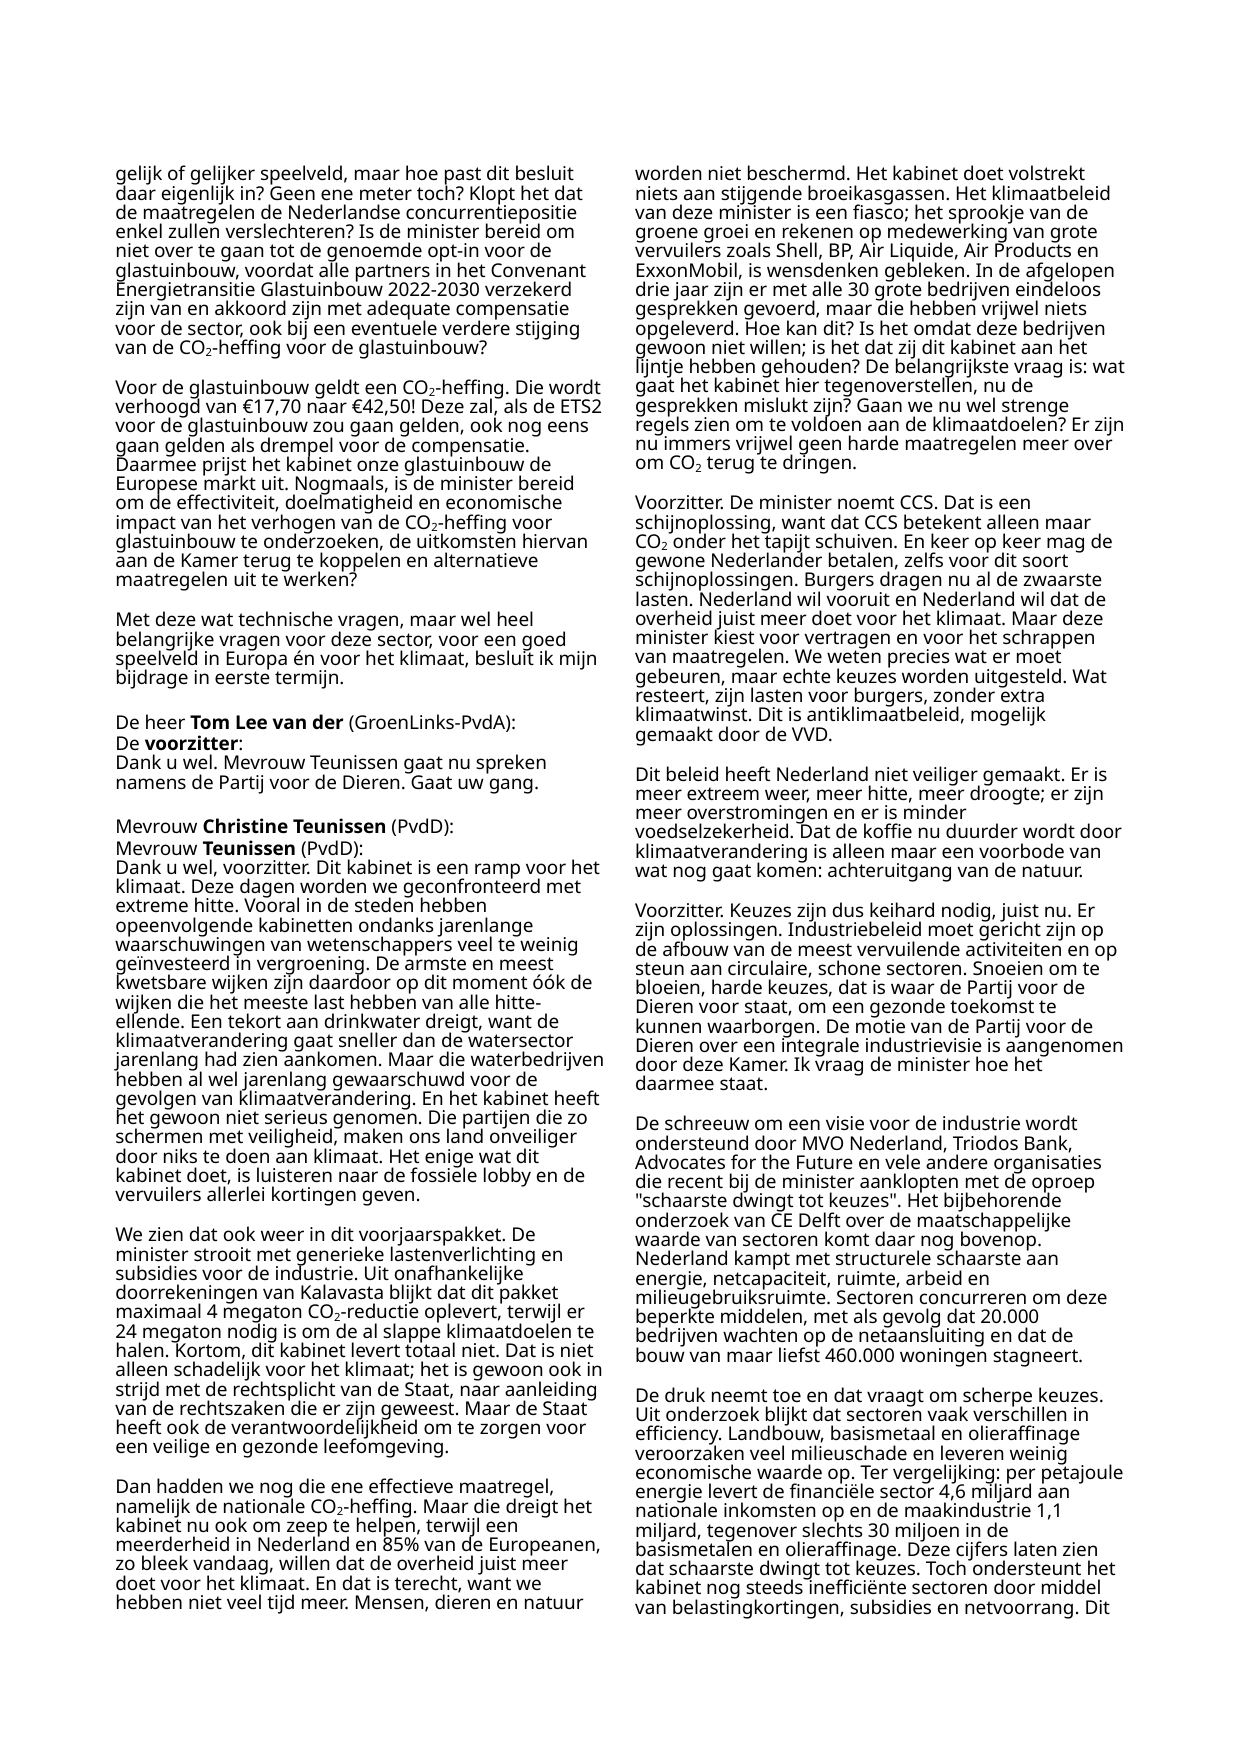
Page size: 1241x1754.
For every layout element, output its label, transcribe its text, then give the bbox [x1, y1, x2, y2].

text Voor de glastuinbouw geldt een CO2-heffing. Die wordt verhoogd van €17,70 naar €42,50! Deze zal, als de ETS2 voor de glastuinbouw zou gaan gelden, ook nog eens gaan gelden als drempel voor de compensatie. Daarmee prijst het kabinet onze glastuinbouw de Europese markt uit. Nogmaals, is de minister bereid om de effectiviteit, doelmatigheid en economische impact van het verhogen van de CO2-heffing voor glastuinbouw te onderzoeken, de uitkomsten hiervan aan de Kamer terug te koppelen en alternatieve maatregelen uit te werken? [115, 379, 605, 591]
text De voorzitter: [115, 735, 605, 754]
text Voorzitter. De minister noemt CCS. Dat is een schijnoplossing, want dat CCS betekent alleen maar CO2 onder het tapijt schuiven. En keer op keer mag de gewone Nederlander betalen, zelfs voor dit soort schijnoplossingen. Burgers dragen nu al de zwaarste lasten. Nederland wil vooruit en Nederland wil dat de overheid juist meer doet voor het klimaat. Maar deze minister kiest voor vertragen en voor het schrappen van maatregelen. We weten precies wat er moet gebeuren, maar echte keuzes worden uitgesteld. Wat resteert, zijn lasten voor burgers, zonder extra klimaatwinst. Dit is antiklimaatbeleid, mogelijk gemaakt door de VVD. [635, 494, 1125, 745]
text gelijk of gelijker speelveld, maar hoe past dit besluit daar eigenlijk in? Geen ene meter toch? Klopt het dat de maatregelen de Nederlandse concurrentiepositie enkel zullen verslechteren? Is de minister bereid om niet over te gaan tot de genoemde opt-in voor de glastuinbouw, voordat alle partners in het Convenant Energietransitie Glastuinbouw 2022-2030 verzekerd zijn van en akkoord zijn met adequate compensatie voor de sector, ook bij een eventuele verdere stijging van de CO2-heffing voor de glastuinbouw? [115, 165, 605, 358]
text Dank u wel, voorzitter. Dit kabinet is een ramp voor het klimaat. Deze dagen worden we geconfronteerd met extreme hitte. Vooral in de steden hebben opeenvolgende kabinetten ondanks jarenlange waarschuwingen van wetenschappers veel te weinig geïnvesteerd in vergroening. De armste en meest kwetsbare wijken zijn daardoor op dit moment óók de wijken die het meeste last hebben van alle hitte-ellende. Een tekort aan drinkwater dreigt, want de klimaatverandering gaat sneller dan de watersector jarenlang had zien aankomen. Maar die waterbedrijven hebben al wel jarenlang gewaarschuwd voor de gevolgen van klimaatverandering. En het kabinet heeft het gewoon niet serieus genomen. Die partijen die zo schermen met veiligheid, maken ons land onveiliger door niks te doen aan klimaat. Het enige wat dit kabinet doet, is luisteren naar de fossiele lobby en de vervuilers allerlei kortingen geven. [115, 859, 605, 1206]
text Dank u wel. Mevrouw Teunissen gaat nu spreken namens de Partij voor de Dieren. Gaat uw gang. [115, 754, 605, 793]
text Met deze wat technische vragen, maar wel heel belangrijke vragen voor deze sector, voor een goed speelveld in Europa én voor het klimaat, besluit ik mijn bijdrage in eerste termijn. [115, 611, 605, 688]
text Mevrouw Christine Teunissen (PvdD): [115, 814, 605, 839]
text Dit beleid heeft Nederland niet veiliger gemaakt. Er is meer extreem weer, meer hitte, meer droogte; er zijn meer overstromingen en er is minder voedselzekerheid. Dat de koffie nu duurder wordt door klimaatverandering is alleen maar een voorbode van wat nog gaat komen: achteruitgang van de natuur. [635, 766, 1125, 881]
text worden niet beschermd. Het kabinet doet volstrekt niets aan stijgende broeikasgassen. Het klimaatbeleid van deze minister is een fiasco; het sprookje van de groene groei en rekenen op medewerking van grote vervuilers zoals Shell, BP, Air Liquide, Air Products en ExxonMobil, is wensdenken gebleken. In de afgelopen drie jaar zijn er met alle 30 grote bedrijven eindeloos gesprekken gevoerd, maar die hebben vrijwel niets opgeleverd. Hoe kan dit? Is het omdat deze bedrijven gewoon niet willen; is het dat zij dit kabinet aan het lijntje hebben gehouden? De belangrijkste vraag is: wat gaat het kabinet hier tegenoverstellen, nu de gesprekken mislukt zijn? Gaan we nu wel strenge regels zien om te voldoen aan de klimaatdoelen? Er zijn nu immers vrijwel geen harde maatregelen meer over om CO2 terug te dringen. [635, 165, 1125, 474]
text We zien dat ook weer in dit voorjaarspakket. De minister strooit met generieke lastenverlichting en subsidies voor de industrie. Uit onafhankelijke doorrekeningen van Kalavasta blijkt dat dit pakket maximaal 4 megaton CO2-reductie oplevert, terwijl er 24 megaton nodig is om de al slappe klimaatdoelen te halen. Kortom, dit kabinet levert totaal niet. Dat is niet alleen schadelijk voor het klimaat; het is gewoon ook in strijd met de rechtsplicht van de Staat, naar aanleiding van de rechtszaken die er zijn geweest. Maar de Staat heeft ook de verantwoordelijkheid om te zorgen voor een veilige en gezonde leefomgeving. [115, 1226, 605, 1458]
text Mevrouw Teunissen (PvdD): [115, 839, 605, 859]
text De heer Tom Lee van der (GroenLinks-PvdA): [115, 709, 605, 735]
text De schreeuw om een visie voor de industrie wordt ondersteund door MVO Nederland, Triodos Bank, Advocates for the Future en vele andere organisaties die recent bij de minister aanklopten met de oproep "schaarste dwingt tot keuzes". Het bijbehorende onderzoek van CE Delft over de maatschappelijke waarde van sectoren komt daar nog bovenop. Nederland kampt met structurele schaarste aan energie, netcapaciteit, ruimte, arbeid en milieugebruiksruimte. Sectoren concurreren om deze beperkte middelen, met als gevolg dat 20.000 bedrijven wachten op de netaansluiting en dat de bouw van maar liefst 460.000 woningen stagneert. [635, 1115, 1125, 1366]
text De druk neemt toe en dat vraagt om scherpe keuzes. Uit onderzoek blijkt dat sectoren vaak verschillen in efficiency. Landbouw, basismetaal en olieraffinage veroorzaken veel milieuschade en leveren weinig economische waarde op. Ter vergelijking: per petajoule energie levert de financiële sector 4,6 miljard aan nationale inkomsten op en de maakindustrie 1,1 miljard, tegenover slechts 30 miljoen in de basismetalen en olieraffinage. Deze cijfers laten zien dat schaarste dwingt tot keuzes. Toch ondersteunt het kabinet nog steeds inefficiënte sectoren door middel van belastingkortingen, subsidies en netvoorrang. Dit [635, 1387, 1125, 1618]
text Voorzitter. Keuzes zijn dus keihard nodig, juist nu. Er zijn oplossingen. Industriebeleid moet gericht zijn op de afbouw van de meest vervuilende activiteiten en op steun aan circulaire, schone sectoren. Snoeien om te bloeien, harde keuzes, dat is waar de Partij voor de Dieren voor staat, om een gezonde toekomst te kunnen waarborgen. De motie van de Partij voor de Dieren over een integrale industrievisie is aangenomen door deze Kamer. Ik vraag de minister hoe het daarmee staat. [635, 902, 1125, 1095]
text Dan hadden we nog die ene effectieve maatregel, namelijk de nationale CO2-heffing. Maar die dreigt het kabinet nu ook om zeep te helpen, terwijl een meerderheid in Nederland en 85% van de Europeanen, zo bleek vandaag, willen dat de overheid juist meer doet voor het klimaat. En dat is terecht, want we hebben niet veel tijd meer. Mensen, dieren en natuur [115, 1478, 605, 1613]
